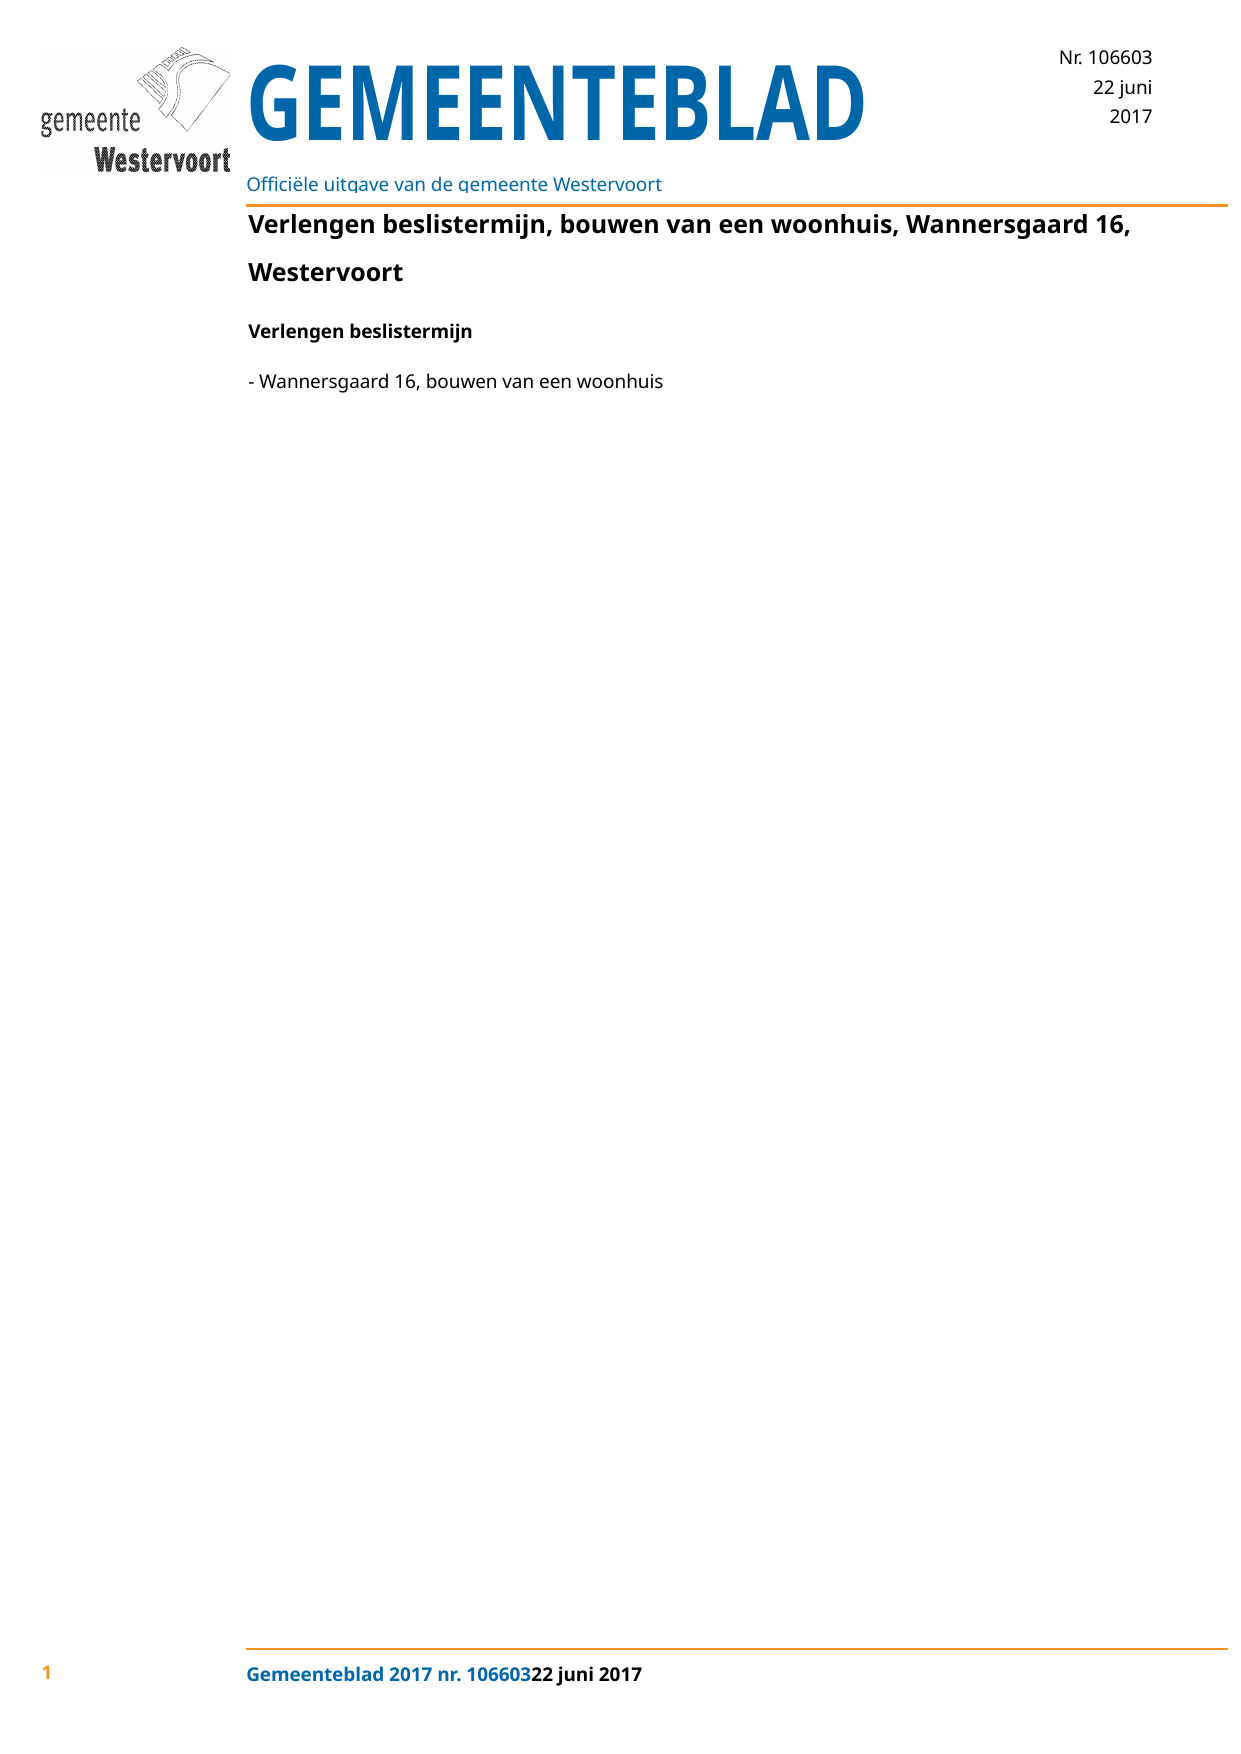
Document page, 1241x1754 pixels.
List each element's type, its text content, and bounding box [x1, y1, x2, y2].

picture [41, 47, 231, 172]
text Verlengen beslistermijn, bouwen van een woonhuis, Wannersgaard 16, Westervoort [248, 207, 1152, 288]
text Verlengen beslistermijn [248, 318, 1152, 344]
text - Wannersgaard 16, bouwen van een woonhuis [248, 368, 1152, 394]
